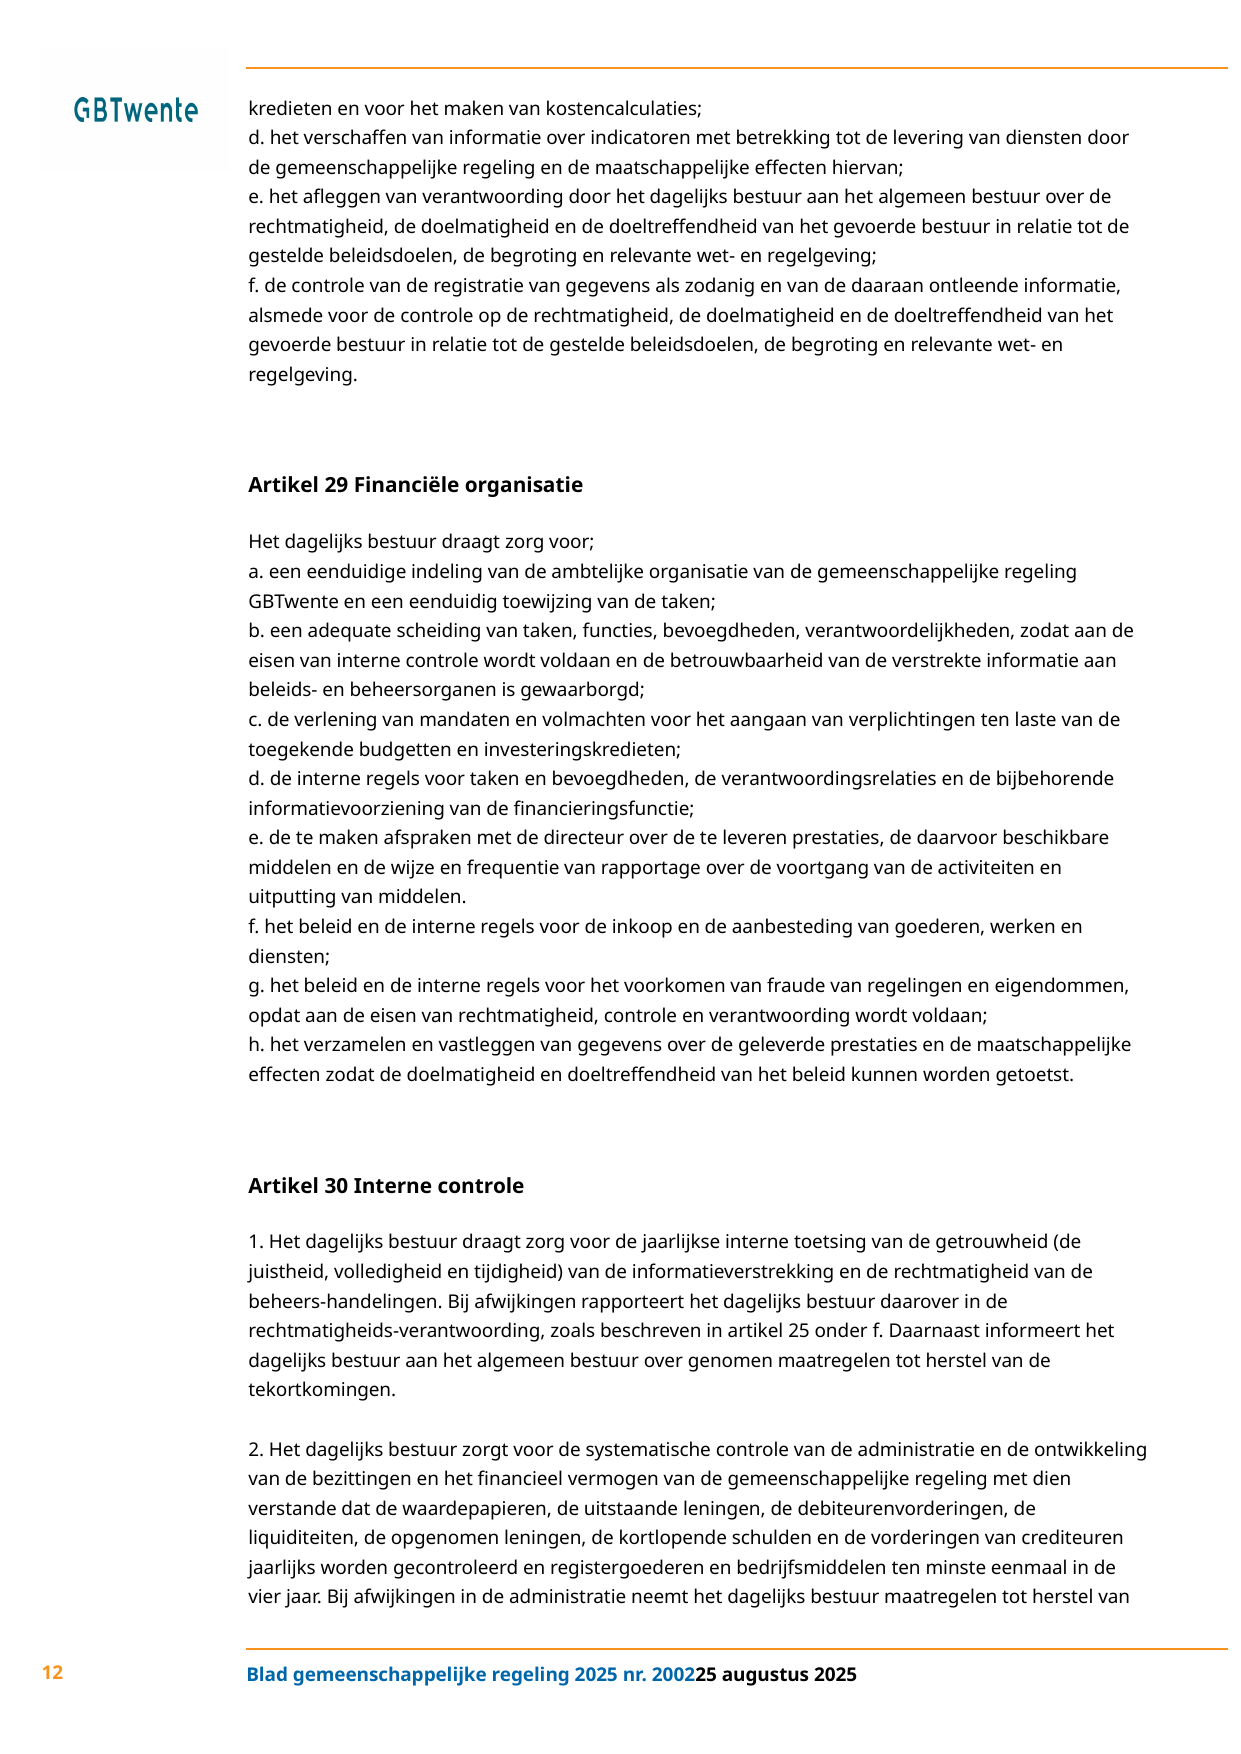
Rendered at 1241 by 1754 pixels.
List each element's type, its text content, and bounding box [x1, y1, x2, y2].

text kredieten en voor het maken van kostencalculaties; [248, 95, 1152, 121]
picture [41, 47, 231, 172]
text b. een adequate scheiding van taken, functies, bevoegdheden, verantwoordelijkheden, zodat aan de eisen van interne controle wordt voldaan en de betrouwbaarheid van de verstrekte informatie aan beleids- en beheersorganen is gewaarborgd; [248, 617, 1152, 702]
text f. de controle van de registratie van gegevens als zodanig en van de daaraan ontleende informatie, alsmede voor de controle op de rechtmatigheid, de doelmatigheid en de doeltreffendheid van het gevoerde bestuur in relatie tot de gestelde beleidsdoelen, de begroting en relevante wet- en regelgeving. [248, 272, 1152, 387]
text 2. Het dagelijks bestuur zorgt voor de systematische controle van de administratie en de ontwikkeling van de bezittingen en het financieel vermogen van de gemeenschappelijke regeling met dien verstande dat de waardepapieren, de uitstaande leningen, de debiteurenvorderingen, de liquiditeiten, de opgenomen leningen, de kortlopende schulden en de vorderingen van crediteuren jaarlijks worden gecontroleerd en registergoederen en bedrijfsmiddelen ten minste eenmaal in de vier jaar. Bij afwijkingen in de administratie neemt het dagelijks bestuur maatregelen tot herstel van [248, 1436, 1152, 1609]
text d. het verschaffen van informatie over indicatoren met betrekking tot de levering van diensten door de gemeenschappelijke regeling en de maatschappelijke effecten hiervan; [248, 124, 1152, 180]
text c. de verlening van mandaten en volmachten voor het aangaan van verplichtingen ten laste van de toegekende budgetten en investeringskredieten; [248, 706, 1152, 761]
text g. het beleid en de interne regels voor het voorkomen van fraude van regelingen en eigendommen, opdat aan de eisen van rechtmatigheid, controle en verantwoording wordt voldaan; [248, 972, 1152, 1028]
text e. de te maken afspraken met de directeur over de te leveren prestaties, de daarvoor beschikbare middelen en de wijze en frequentie van rapportage over de voortgang van de activiteiten en uitputting van middelen. [248, 824, 1152, 909]
text Artikel 29 Financiële organisatie [248, 471, 1152, 499]
text 1. Het dagelijks bestuur draagt zorg voor de jaarlijkse interne toetsing van de getrouwheid (de juistheid, volledigheid en tijdigheid) van de informatieverstrekking en de rechtmatigheid van de beheers-handelingen. Bij afwijkingen rapporteert het dagelijks bestuur daarover in de rechtmatigheids-verantwoording, zoals beschreven in artikel 25 onder f. Daarnaast informeert het dagelijks bestuur aan het algemeen bestuur over genomen maatregelen tot herstel van de tekortkomingen. [248, 1229, 1152, 1402]
text Artikel 30 Interne controle [248, 1171, 1152, 1199]
text a. een eenduidige indeling van de ambtelijke organisatie van de gemeenschappelijke regeling GBTwente en een eenduidig toewijzing van de taken; [248, 558, 1152, 613]
text Het dagelijks bestuur draagt zorg voor; [248, 529, 1152, 554]
text d. de interne regels voor taken en bevoegdheden, de verantwoordingsrelaties en de bijbehorende informatievoorziening van de financieringsfunctie; [248, 765, 1152, 821]
text f. het beleid en de interne regels voor de inkoop en de aanbesteding van goederen, werken en diensten; [248, 913, 1152, 968]
text e. het afleggen van verantwoording door het dagelijks bestuur aan het algemeen bestuur over de rechtmatigheid, de doelmatigheid en de doeltreffendheid van het gevoerde bestuur in relatie tot de gestelde beleidsdoelen, de begroting en relevante wet- en regelgeving; [248, 183, 1152, 268]
text h. het verzamelen en vastleggen van gegevens over de geleverde prestaties en de maatschappelijke effecten zodat de doelmatigheid en doeltreffendheid van het beleid kunnen worden getoetst. [248, 1032, 1152, 1087]
